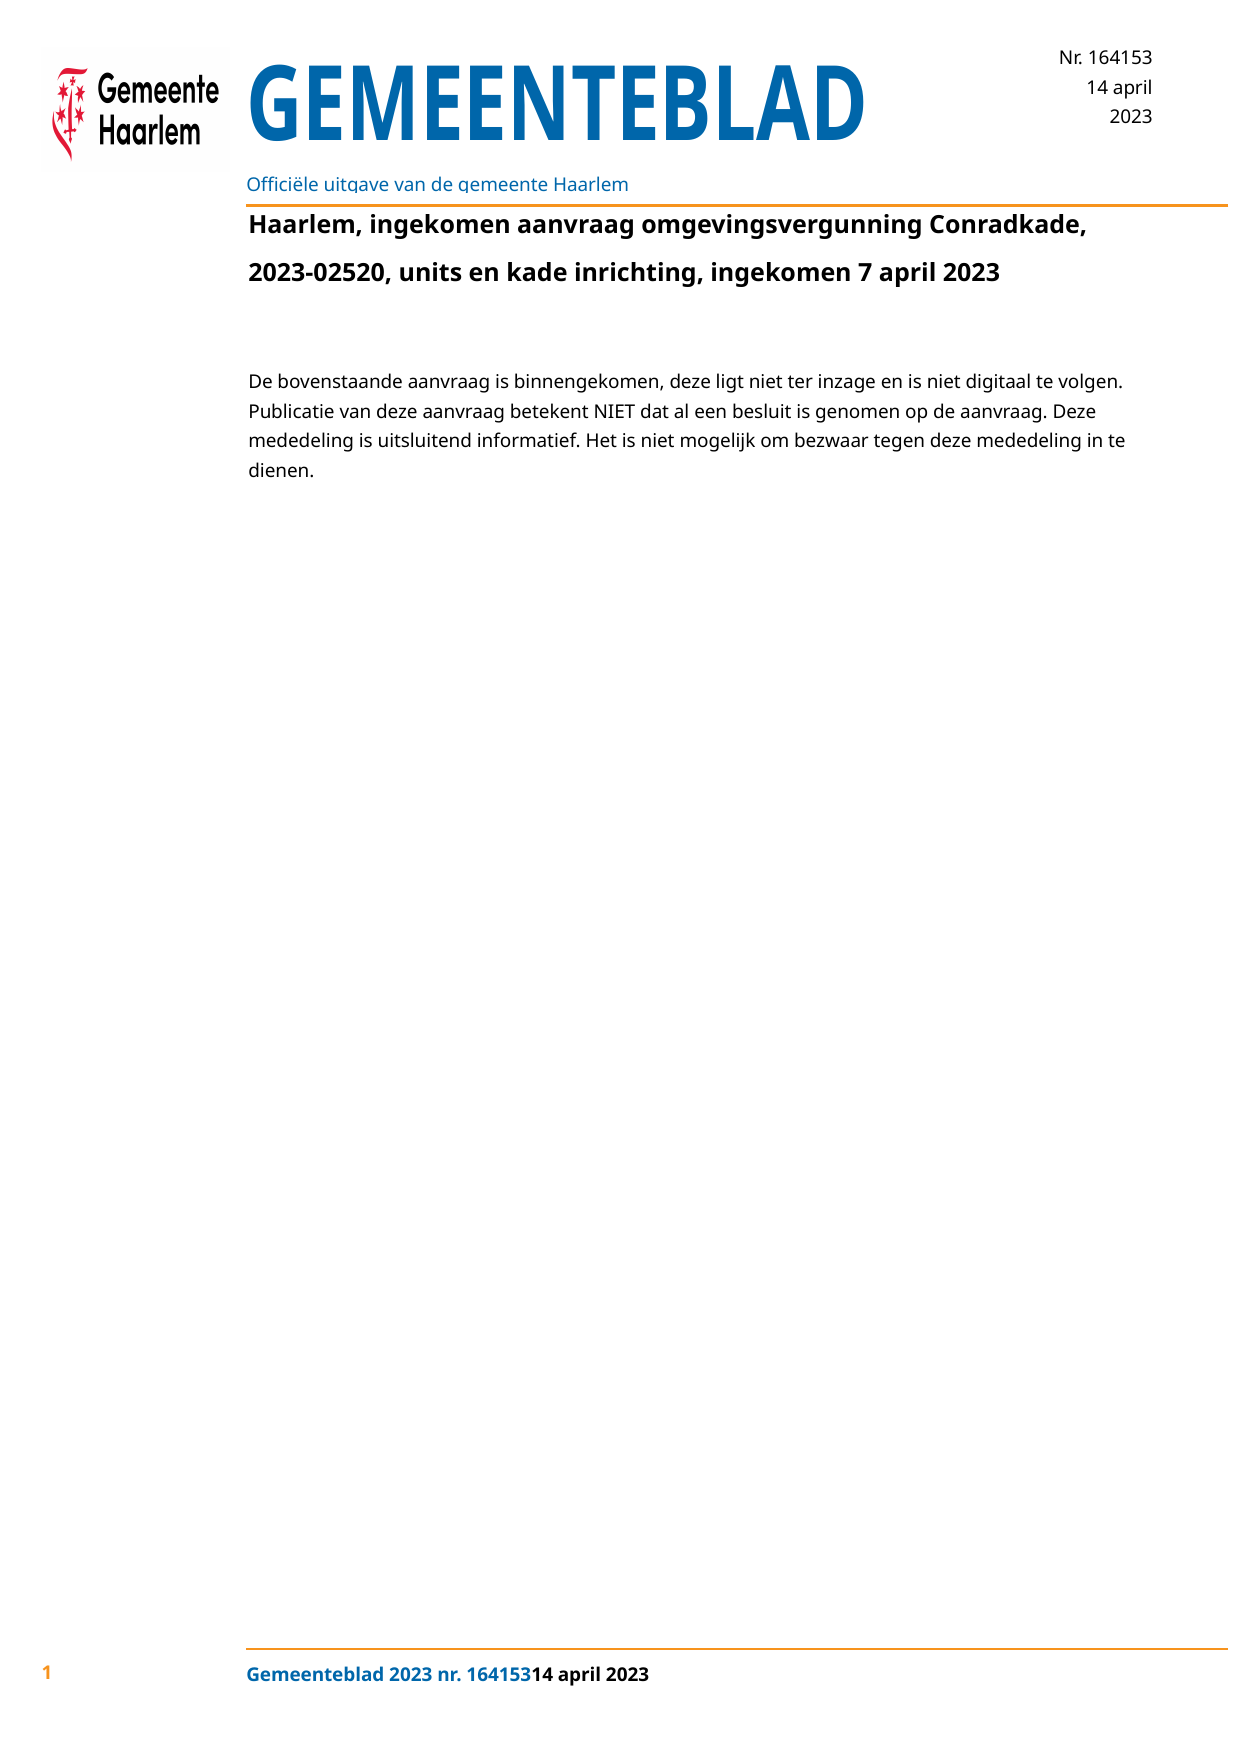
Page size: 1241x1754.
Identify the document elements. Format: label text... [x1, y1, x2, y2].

text De bovenstaande aanvraag is binnengekomen, deze ligt niet ter inzage en is niet digitaal te volgen. Publicatie van deze aanvraag betekent NIET dat al een besluit is genomen op de aanvraag. Deze mededeling is uitsluitend informatief. Het is niet mogelijk om bezwaar tegen deze mededeling in te dienen. [248, 368, 1152, 483]
text Haarlem, ingekomen aanvraag omgevingsvergunning Conradkade, 2023-02520, units en kade inrichting, ingekomen 7 april 2023 [248, 207, 1152, 288]
picture [41, 47, 231, 172]
